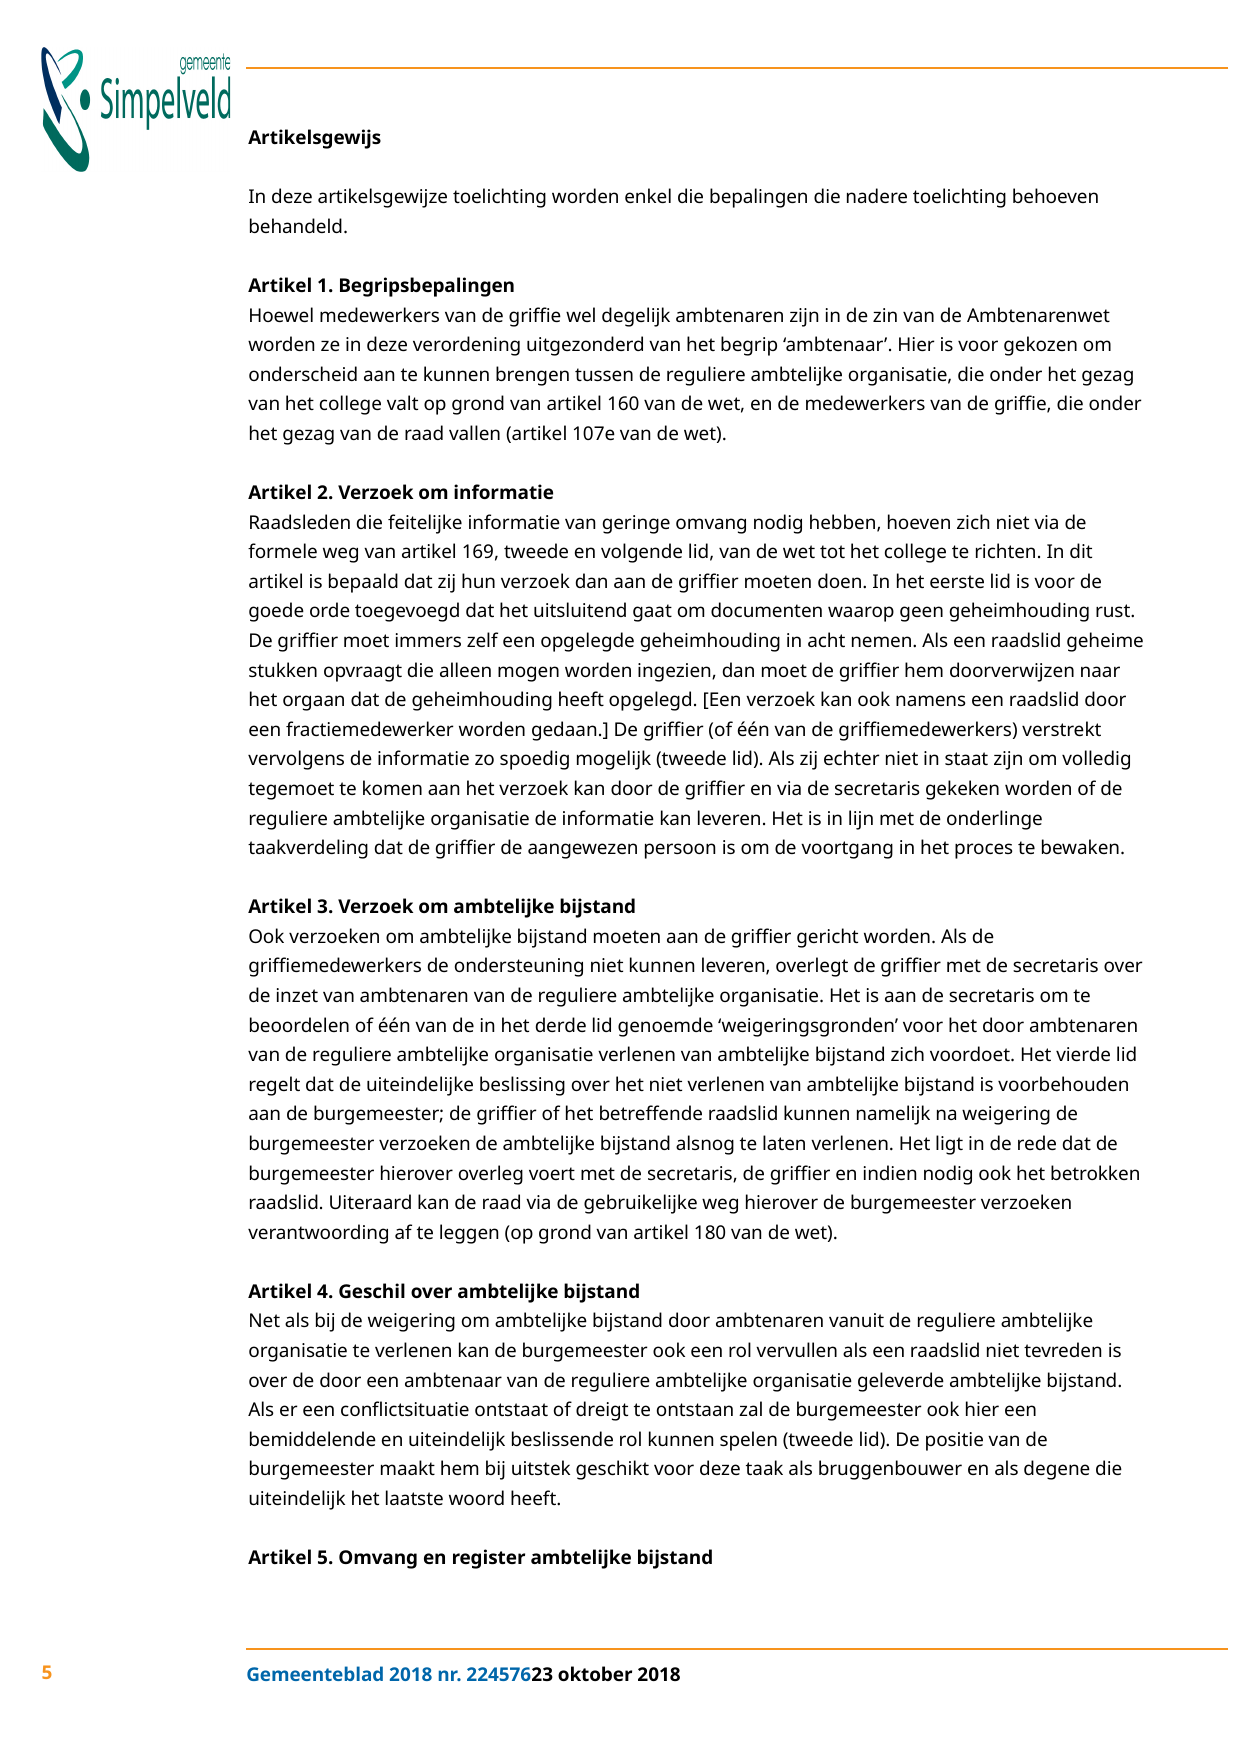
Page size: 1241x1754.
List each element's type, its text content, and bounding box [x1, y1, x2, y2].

text Artikel 2. Verzoek om informatie [248, 479, 1152, 505]
text Hoewel medewerkers van de griffie wel degelijk ambtenaren zijn in de zin van de Ambtenarenwet worden ze in deze verordening uitgezonderd van het begrip ‘ambtenaar’. Hier is voor gekozen om onderscheid aan te kunnen brengen tussen de reguliere ambtelijke organisatie, die onder het gezag van het college valt op grond van artikel 160 van de wet, en de medewerkers van de griffie, die onder het gezag van de raad vallen (artikel 107e van de wet). [248, 302, 1152, 446]
text In deze artikelsgewijze toelichting worden enkel die bepalingen die nadere toelichting behoeven behandeld. [248, 183, 1152, 239]
text Artikel 5. Omvang en register ambtelijke bijstand [248, 1544, 1152, 1570]
text Artikel 1. Begripsbepalingen [248, 272, 1152, 298]
picture [41, 47, 231, 172]
text Artikel 4. Geschil over ambtelijke bijstand [248, 1278, 1152, 1304]
text Artikelsgewijs [248, 124, 1152, 150]
text Net als bij de weigering om ambtelijke bijstand door ambtenaren vanuit de reguliere ambtelijke organisatie te verlenen kan de burgemeester ook een rol vervullen als een raadslid niet tevreden is over de door een ambtenaar van de reguliere ambtelijke organisatie geleverde ambtelijke bijstand. Als er een conflictsituatie ontstaat of dreigt te ontstaan zal de burgemeester ook hier een bemiddelende en uiteindelijk beslissende rol kunnen spelen (tweede lid). De positie van de burgemeester maakt hem bij uitstek geschikt voor deze taak als bruggenbouwer en als degene die uiteindelijk het laatste woord heeft. [248, 1308, 1152, 1511]
text Raadsleden die feitelijke informatie van geringe omvang nodig hebben, hoeven zich niet via de formele weg van artikel 169, tweede en volgende lid, van de wet tot het college te richten. In dit artikel is bepaald dat zij hun verzoek dan aan de griffier moeten doen. In het eerste lid is voor de goede orde toegevoegd dat het uitsluitend gaat om documenten waarop geen geheimhouding rust. De griffier moet immers zelf een opgelegde geheimhouding in acht nemen. Als een raadslid geheime stukken opvraagt die alleen mogen worden ingezien, dan moet de griffier hem doorverwijzen naar het orgaan dat de geheimhouding heeft opgelegd. [Een verzoek kan ook namens een raadslid door een fractiemedewerker worden gedaan.] De griffier (of één van de griffiemedewerkers) verstrekt vervolgens de informatie zo spoedig mogelijk (tweede lid). Als zij echter niet in staat zijn om volledig tegemoet te komen aan het verzoek kan door de griffier en via de secretaris gekeken worden of de reguliere ambtelijke organisatie de informatie kan leveren. Het is in lijn met de onderlinge taakverdeling dat de griffier de aangewezen persoon is om de voortgang in het proces te bewaken. [248, 509, 1152, 860]
text Ook verzoeken om ambtelijke bijstand moeten aan de griffier gericht worden. Als de griffiemedewerkers de ondersteuning niet kunnen leveren, overlegt de griffier met de secretaris over de inzet van ambtenaren van de reguliere ambtelijke organisatie. Het is aan de secretaris om te beoordelen of één van de in het derde lid genoemde ‘weigeringsgronden’ voor het door ambtenaren van de reguliere ambtelijke organisatie verlenen van ambtelijke bijstand zich voordoet. Het vierde lid regelt dat de uiteindelijke beslissing over het niet verlenen van ambtelijke bijstand is voorbehouden aan de burgemeester; de griffier of het betreffende raadslid kunnen namelijk na weigering de burgemeester verzoeken de ambtelijke bijstand alsnog te laten verlenen. Het ligt in de rede dat de burgemeester hierover overleg voert met de secretaris, de griffier en indien nodig ook het betrokken raadslid. Uiteraard kan de raad via de gebruikelijke weg hierover de burgemeester verzoeken verantwoording af te leggen (op grond van artikel 180 van de wet). [248, 923, 1152, 1245]
text Artikel 3. Verzoek om ambtelijke bijstand [248, 893, 1152, 919]
